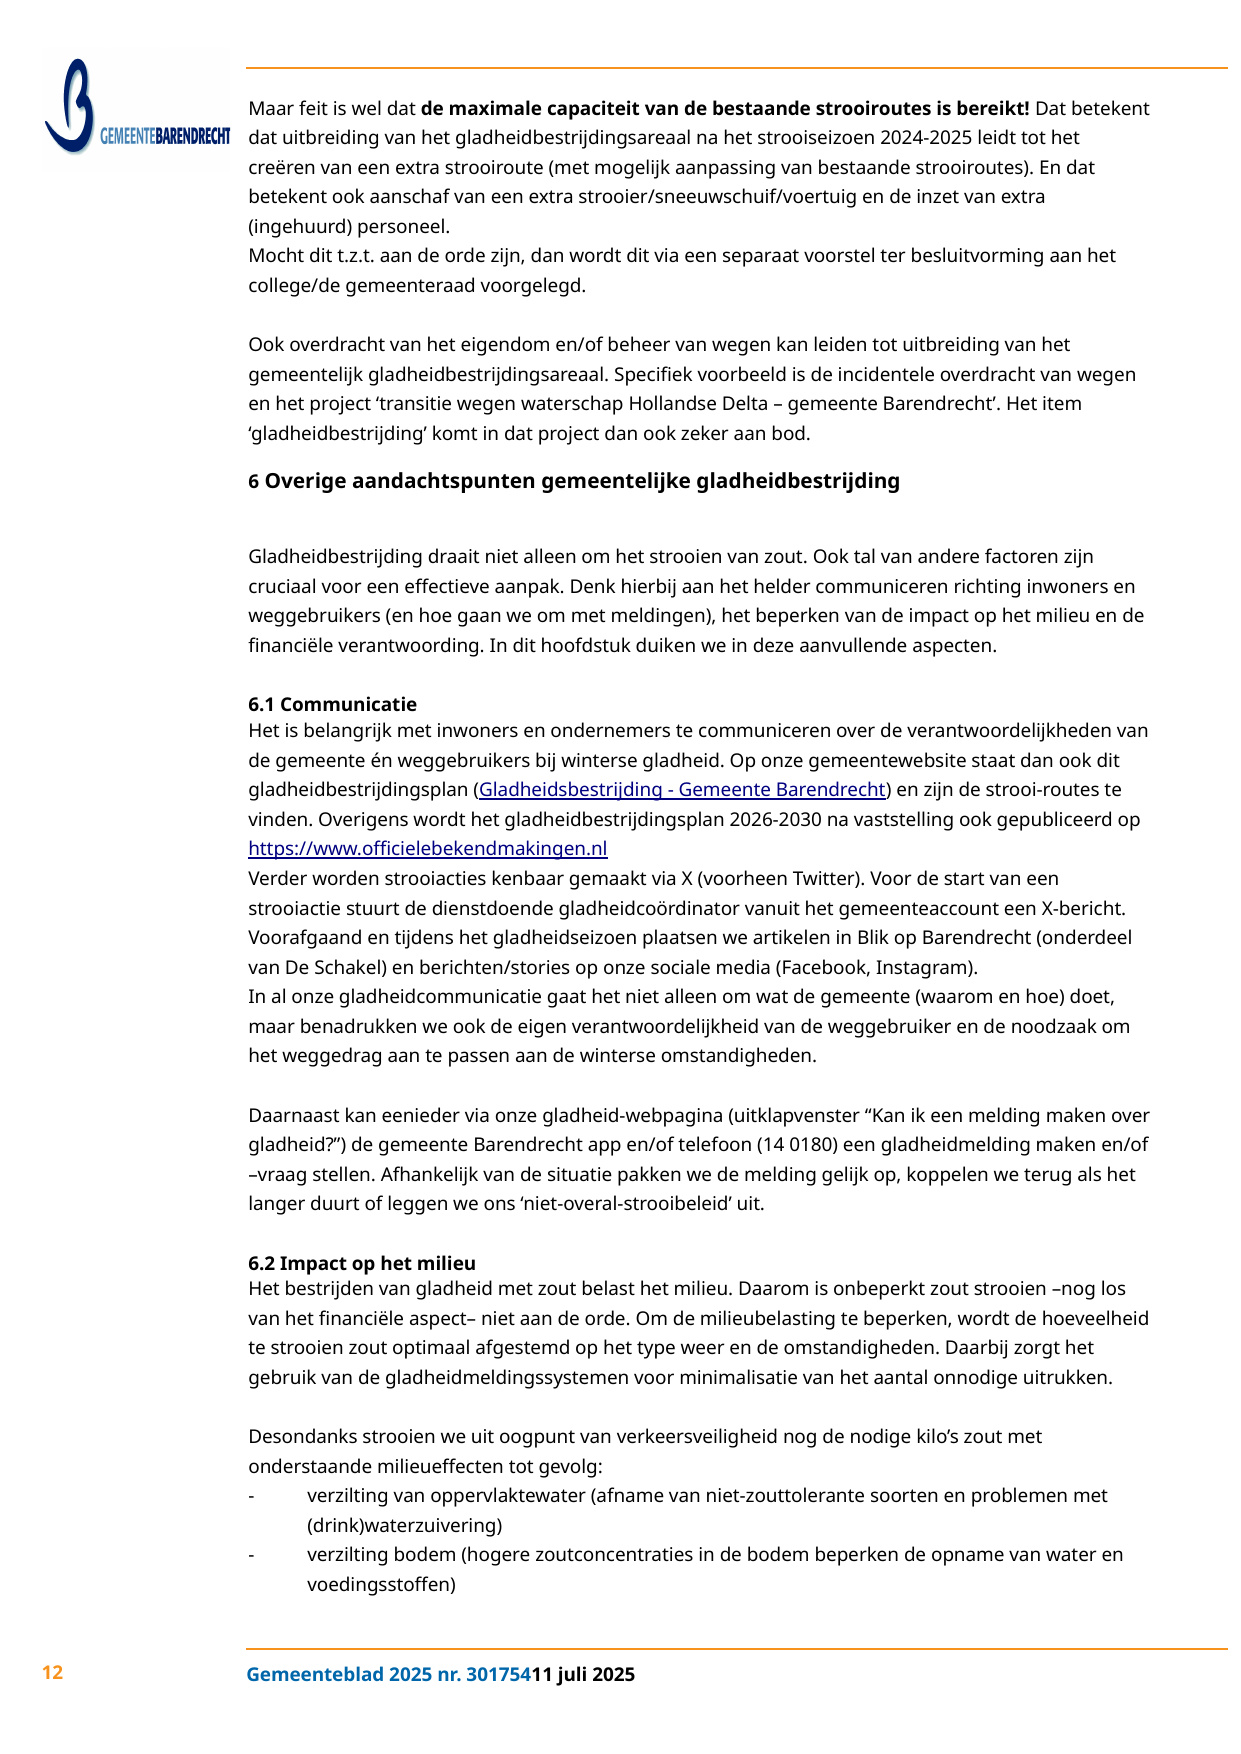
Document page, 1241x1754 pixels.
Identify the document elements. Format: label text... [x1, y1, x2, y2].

text Daarnaast kan eenieder via onze gladheid-webpagina (uitklapvenster “Kan ik een melding maken over gladheid?”) de gemeente Barendrecht app en/of telefoon (14 0180) een gladheidmelding maken en/of –vraag stellen. Afhankelijk van de situatie pakken we de melding gelijk op, koppelen we terug als het langer duurt of leggen we ons ‘niet-overal-strooibeleid’ uit. [248, 1102, 1152, 1216]
text 6.2 Impact op het milieu [248, 1250, 1152, 1275]
text Het bestrijden van gladheid met zout belast het milieu. Daarom is onbeperkt zout strooien –nog los van het financiële aspect– niet aan de orde. Om de milieubelasting te beperken, wordt de hoeveelheid te strooien zout optimaal afgestemd op het type weer en de omstandigheden. Daarbij zorgt het gebruik van de gladheidmeldingssystemen voor minimalisatie van het aantal onnodige uitrukken. [248, 1275, 1152, 1390]
text Het is belangrijk met inwoners en ondernemers te communiceren over de verantwoordelijkheden van de gemeente én weggebruikers bij winterse gladheid. Op onze gemeentewebsite staat dan ook dit gladheidbestrijdingsplan (Gladheidsbestrijding - Gemeente Barendrecht) en zijn de strooi-routes te vinden. Overigens wordt het gladheidbestrijdingsplan 2026-2030 na vaststelling ook gepubliceerd op https://www.officielebekendmakingen.nl [248, 717, 1152, 861]
text Verder worden strooiacties kenbaar gemaakt via X (voorheen Twitter). Voor de start van een strooiactie stuurt de dienstdoende gladheidcoördinator vanuit het gemeenteaccount een X-bericht. [248, 865, 1152, 920]
text Ook overdracht van het eigendom en/of beheer van wegen kan leiden tot uitbreiding van het gemeentelijk gladheidbestrijdingsareaal. Specifiek voorbeeld is de incidentele overdracht van wegen en het project ‘transitie wegen waterschap Hollandse Delta – gemeente Barendrecht’. Het item ‘gladheidbestrijding’ komt in dat project dan ook zeker aan bod. [248, 331, 1152, 446]
picture [41, 47, 231, 172]
list verzilting van oppervlaktewater (afname van niet-zouttolerante soorten en problemen met (drink)waterzuivering) [248, 1482, 1152, 1538]
list verzilting bodem (hogere zoutconcentraties in de bodem beperken de opname van water en voedingsstoffen) [248, 1542, 1152, 1597]
text Maar feit is wel dat de maximale capaciteit van de bestaande strooiroutes is bereikt! Dat betekent dat uitbreiding van het gladheidbestrijdingsareaal na het strooiseizoen 2024-2025 leidt tot het creëren van een extra strooiroute (met mogelijk aanpassing van bestaande strooiroutes). En dat betekent ook aanschaf van een extra strooier/sneeuwschuif/voertuig en de inzet van extra (ingehuurd) personeel. [248, 95, 1152, 239]
text Voorafgaand en tijdens het gladheidseizoen plaatsen we artikelen in Blik op Barendrecht (onderdeel van De Schakel) en berichten/stories op onze sociale media (Facebook, Instagram). [248, 924, 1152, 979]
text 6 Overige aandachtspunten gemeentelijke gladheidbestrijding [248, 466, 1152, 494]
text 6.1 Communicatie [248, 691, 1152, 717]
text Gladheidbestrijding draait niet alleen om het strooien van zout. Ook tal van andere factoren zijn cruciaal voor een effectieve aanpak. Denk hierbij aan het helder communiceren richting inwoners en weggebruikers (en hoe gaan we om met meldingen), het beperken van de impact op het milieu en de financiële verantwoording. In dit hoofdstuk duiken we in deze aanvullende aspecten. [248, 543, 1152, 658]
text Desondanks strooien we uit oogpunt van verkeersveiligheid nog de nodige kilo’s zout met onderstaande milieueffecten tot gevolg: [248, 1423, 1152, 1479]
text In al onze gladheidcommunicatie gaat het niet alleen om wat de gemeente (waarom en hoe) doet, maar benadrukken we ook de eigen verantwoordelijkheid van de weggebruiker en de noodzaak om het weggedrag aan te passen aan de winterse omstandigheden. [248, 983, 1152, 1068]
text Mocht dit t.z.t. aan de orde zijn, dan wordt dit via een separaat voorstel ter besluitvorming aan het college/de gemeenteraad voorgelegd. [248, 243, 1152, 298]
